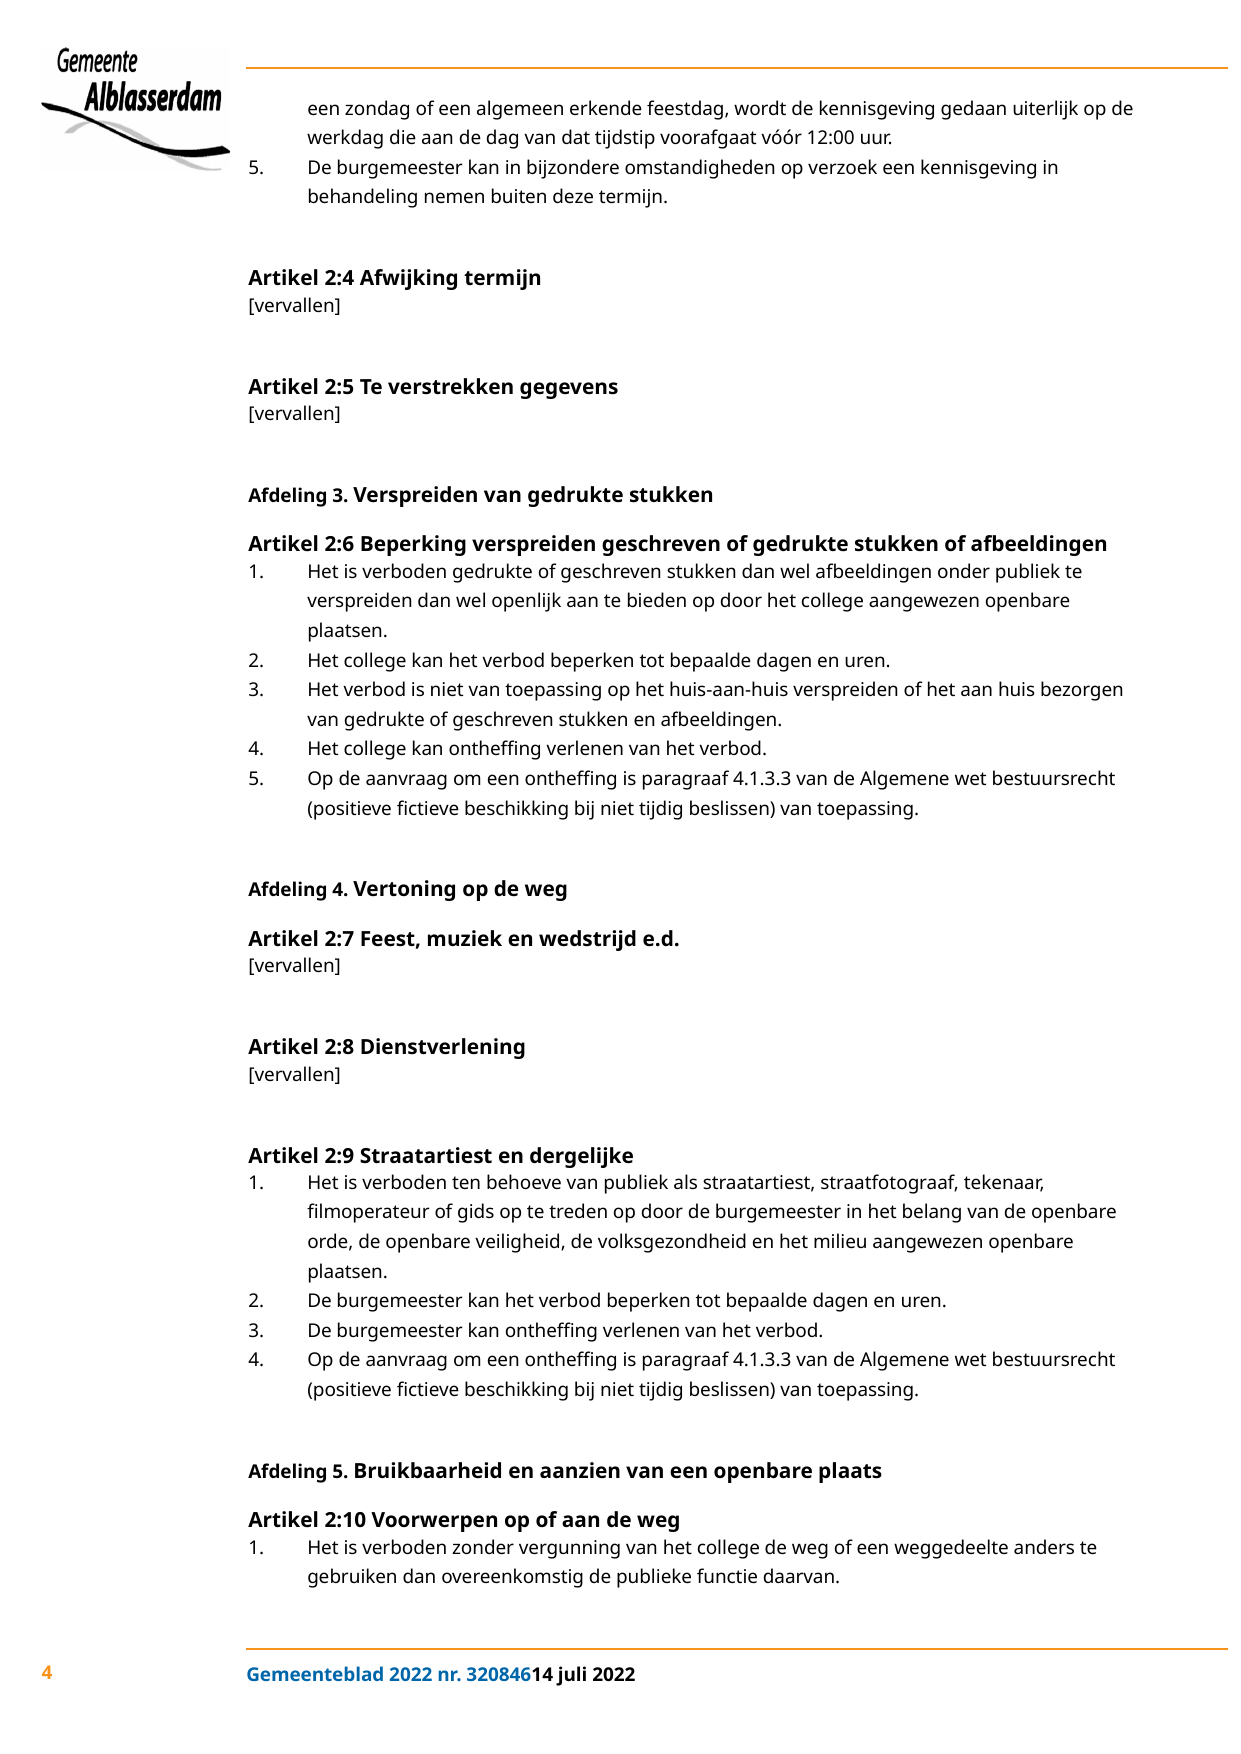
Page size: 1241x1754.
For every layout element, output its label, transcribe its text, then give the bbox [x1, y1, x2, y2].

text [vervallen] [248, 400, 1152, 426]
list Het is verboden zonder vergunning van het college de weg of een weggedeelte anders te gebruiken dan overeenkomstig de publieke functie daarvan. [248, 1534, 1152, 1589]
text [vervallen] [248, 1061, 1152, 1086]
picture [41, 47, 231, 172]
text Afdeling 3. Verspreiden van gedrukte stukken [248, 480, 1152, 509]
text Artikel 2:6 Beperking verspreiden geschreven of gedrukte stukken of afbeeldingen [248, 529, 1152, 558]
text Artikel 2:4 Afwijking termijn [248, 263, 1152, 292]
text Artikel 2:5 Te verstrekken gegevens [248, 372, 1152, 400]
text Artikel 2:7 Feest, muziek en wedstrijd e.d. [248, 924, 1152, 952]
list De burgemeester kan ontheffing verlenen van het verbod. [248, 1317, 1152, 1343]
list De burgemeester kan in bijzondere omstandigheden op verzoek een kennisgeving in behandeling nemen buiten deze termijn. [248, 154, 1152, 209]
text Afdeling 5. Bruikbaarheid en aanzien van een openbare plaats [248, 1456, 1152, 1484]
text [vervallen] [248, 292, 1152, 318]
list Het is verboden gedrukte of geschreven stukken dan wel afbeeldingen onder publiek te verspreiden dan wel openlijk aan te bieden op door het college aangewezen openbare plaatsen. [248, 558, 1152, 643]
text Artikel 2:10 Voorwerpen op of aan de weg [248, 1505, 1152, 1534]
list Op de aanvraag om een ontheffing is paragraaf 4.1.3.3 van de Algemene wet bestuursrecht (positieve fictieve beschikking bij niet tijdig beslissen) van toepassing. [248, 765, 1152, 820]
text Artikel 2:8 Dienstverlening [248, 1032, 1152, 1061]
text Afdeling 4. Vertoning op de weg [248, 874, 1152, 903]
list een zondag of een algemeen erkende feestdag, wordt de kennisgeving gedaan uiterlijk op de werkdag die aan de dag van dat tijdstip voorafgaat vóór 12:00 uur. [248, 95, 1152, 150]
text [vervallen] [248, 952, 1152, 978]
list Het verbod is niet van toepassing op het huis-aan-huis verspreiden of het aan huis bezorgen van gedrukte of geschreven stukken en afbeeldingen. [248, 676, 1152, 732]
list De burgemeester kan het verbod beperken tot bepaalde dagen en uren. [248, 1287, 1152, 1313]
list Op de aanvraag om een ontheffing is paragraaf 4.1.3.3 van de Algemene wet bestuursrecht (positieve fictieve beschikking bij niet tijdig beslissen) van toepassing. [248, 1347, 1152, 1402]
list Het college kan ontheffing verlenen van het verbod. [248, 736, 1152, 761]
list Het is verboden ten behoeve van publiek als straatartiest, straatfotograaf, tekenaar, filmoperateur of gids op te treden op door de burgemeester in het belang van de openbare orde, de openbare veiligheid, de volksgezondheid en het milieu aangewezen openbare plaatsen. [248, 1169, 1152, 1284]
text Artikel 2:9 Straatartiest en dergelijke [248, 1141, 1152, 1169]
list Het college kan het verbod beperken tot bepaalde dagen en uren. [248, 647, 1152, 672]
